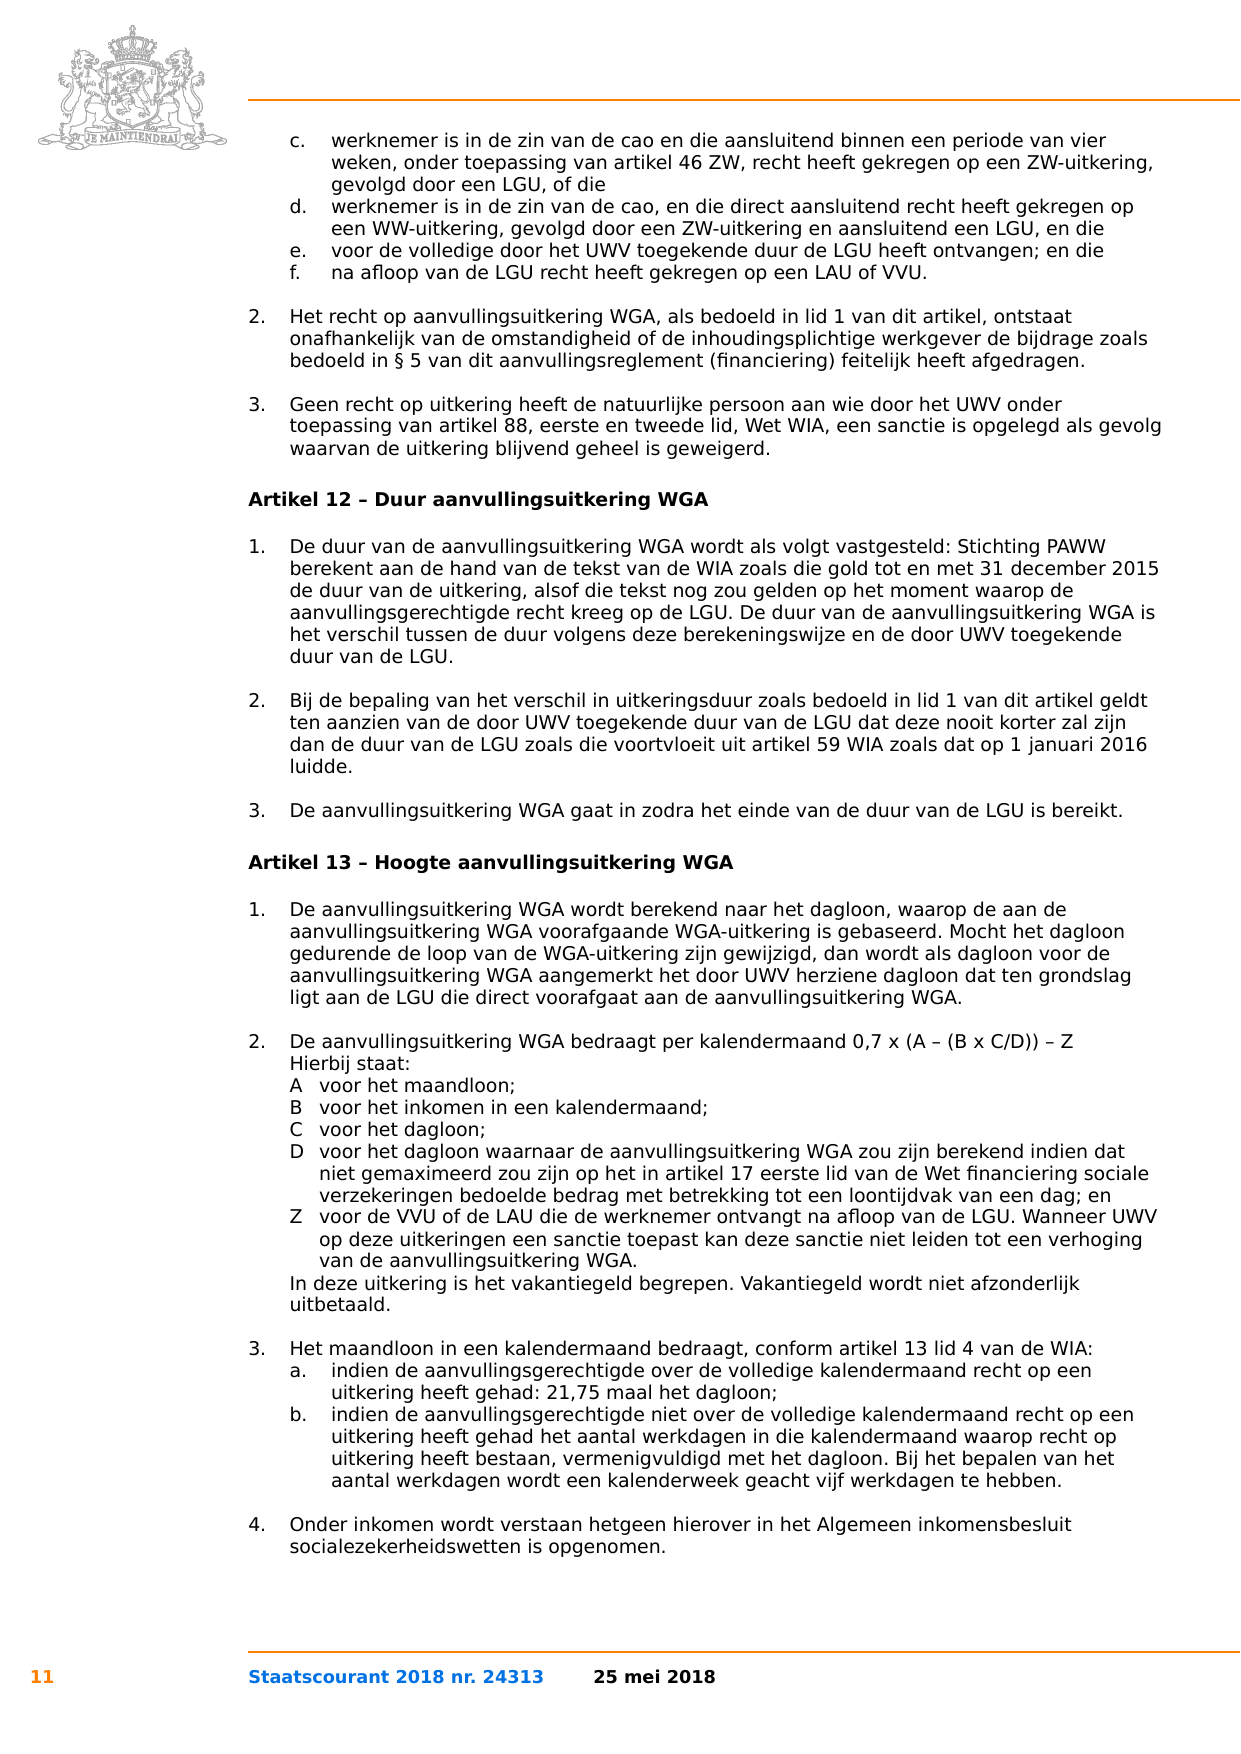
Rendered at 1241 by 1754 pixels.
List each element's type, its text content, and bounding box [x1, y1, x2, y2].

subtitle Artikel 12 – Duur aanvullingsuitkering WGA [248, 489, 1163, 511]
text e. voor de volledige door het UWV toegekende duur de LGU heeft ontvangen; en die [289, 240, 1163, 262]
text 3. De aanvullingsuitkering WGA gaat in zodra het einde van de duur van de LGU is bereikt. [248, 800, 1163, 822]
text Z voor de VVU of de LAU die de werknemer ontvangt na afloop van de LGU. Wanneer UWV op deze uitkeringen een sanctie toepast kan deze sanctie niet leiden tot een verhoging van de aanvullingsuitkering WGA. [289, 1206, 1163, 1272]
text d. werknemer is in de zin van de cao, en die direct aansluitend recht heeft gekregen op een WW-uitkering, gevolgd door een ZW-uitkering en aansluitend een LGU, en die [289, 196, 1163, 240]
picture [38, 25, 227, 150]
text c. werknemer is in de zin van de cao en die aansluitend binnen een periode van vier weken, onder toepassing van artikel 46 ZW, recht heeft gekregen op een ZW-uitkering, gevolgd door een LGU, of die [289, 130, 1163, 196]
text 2. De aanvullingsuitkering WGA bedraagt per kalendermaand 0,7 x (A – (B x C/D)) – Z [248, 1031, 1163, 1053]
text A voor het maandloon; [289, 1074, 1163, 1097]
text B voor het inkomen in een kalendermaand; [289, 1097, 1163, 1118]
text Hierbij staat: [289, 1053, 1163, 1074]
text b. indien de aanvullingsgerechtigde niet over de volledige kalendermaand recht op een uitkering heeft gehad het aantal werkdagen in die kalendermaand waarop recht op uitkering heeft bestaan, vermenigvuldigd met het dagloon. Bij het bepalen van het aantal werkdagen wordt een kalenderweek geacht vijf werkdagen te hebben. [289, 1404, 1163, 1492]
text 3. Geen recht op uitkering heeft de natuurlijke persoon aan wie door het UWV onder toepassing van artikel 88, eerste en tweede lid, Wet WIA, een sanctie is opgelegd als gevolg waarvan de uitkering blijvend geheel is geweigerd. [248, 393, 1163, 459]
text a. indien de aanvullingsgerechtigde over de volledige kalendermaand recht op een uitkering heeft gehad: 21,75 maal het dagloon; [289, 1360, 1163, 1404]
text 4. Onder inkomen wordt verstaan hetgeen hierover in het Algemeen inkomensbesluit socialezekerheidswetten is opgenomen. [248, 1514, 1163, 1558]
text f. na afloop van de LGU recht heeft gekregen op een LAU of VVU. [289, 262, 1163, 284]
text 1. De duur van de aanvullingsuitkering WGA wordt als volgt vastgesteld: Stichting PAWW berekent aan de hand van de tekst van de WIA zoals die gold tot en met 31 december 2015 de duur van de uitkering, alsof die tekst nog zou gelden op het moment waarop de aanvullingsgerechtigde recht kreeg op de LGU. De duur van de aanvullingsuitkering WGA is het verschil tussen de duur volgens deze berekeningswijze en de door UWV toegekende duur van de LGU. [248, 536, 1163, 668]
text 1. De aanvullingsuitkering WGA wordt berekend naar het dagloon, waarop de aan de aanvullingsuitkering WGA voorafgaande WGA-uitkering is gebaseerd. Mocht het dagloon gedurende de loop van de WGA-uitkering zijn gewijzigd, dan wordt als dagloon voor de aanvullingsuitkering WGA aangemerkt het door UWV herziene dagloon dat ten grondslag ligt aan de LGU die direct voorafgaat aan de aanvullingsuitkering WGA. [248, 899, 1163, 1009]
text In deze uitkering is het vakantiegeld begrepen. Vakantiegeld wordt niet afzonderlijk uitbetaald. [289, 1272, 1163, 1316]
text 3. Het maandloon in een kalendermaand bedraagt, conform artikel 13 lid 4 van de WIA: [248, 1338, 1163, 1360]
text D voor het dagloon waarnaar de aanvullingsuitkering WGA zou zijn berekend indien dat niet gemaximeerd zou zijn op het in artikel 17 eerste lid van de Wet financiering sociale verzekeringen bedoelde bedrag met betrekking tot een loontijdvak van een dag; en [289, 1141, 1163, 1206]
subtitle Artikel 13 – Hoogte aanvullingsuitkering WGA [248, 852, 1163, 874]
text 2. Bij de bepaling van het verschil in uitkeringsduur zoals bedoeld in lid 1 van dit artikel geldt ten aanzien van de door UWV toegekende duur van de LGU dat deze nooit korter zal zijn dan de duur van de LGU zoals die voortvloeit uit artikel 59 WIA zoals dat op 1 januari 2016 luidde. [248, 690, 1163, 778]
text C voor het dagloon; [289, 1118, 1163, 1141]
text 2. Het recht op aanvullingsuitkering WGA, als bedoeld in lid 1 van dit artikel, ontstaat onafhankelijk van de omstandigheid of de inhoudingsplichtige werkgever de bijdrage zoals bedoeld in § 5 van dit aanvullingsreglement (financiering) feitelijk heeft afgedragen. [248, 306, 1163, 372]
